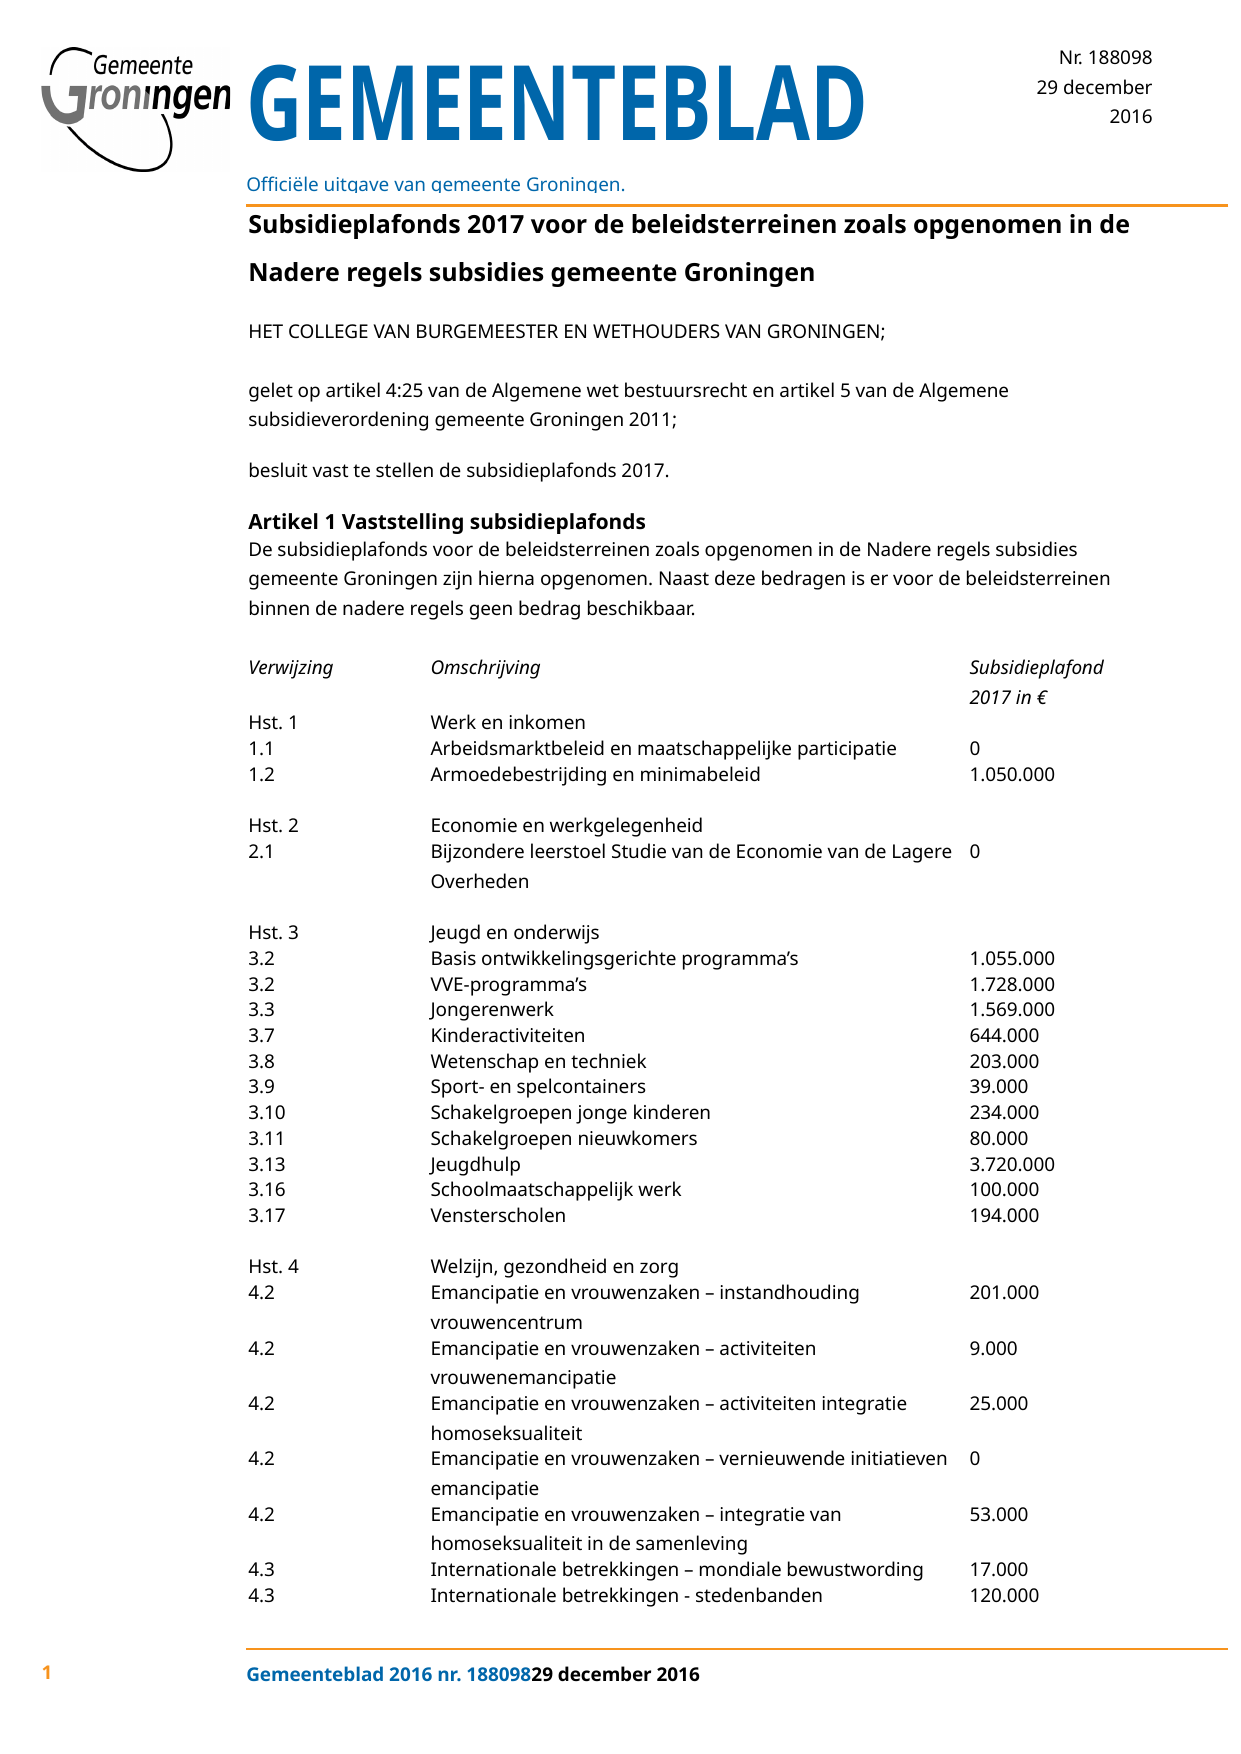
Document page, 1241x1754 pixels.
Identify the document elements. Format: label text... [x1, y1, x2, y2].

table_cell 644.000 [969, 1022, 1152, 1048]
table_cell 4.2 [248, 1501, 430, 1556]
table_cell Hst. 4 [248, 1254, 430, 1279]
table_cell 234.000 [969, 1099, 1152, 1125]
table_cell 1.569.000 [969, 996, 1152, 1022]
table_cell 4.3 [248, 1556, 430, 1582]
table_header Omschrijving [430, 654, 969, 709]
table_cell 1.050.000 [969, 761, 1152, 787]
table_cell 1.1 [248, 735, 430, 761]
table_cell Schakelgroepen jonge kinderen [430, 1099, 969, 1125]
table_cell Wetenschap en techniek [430, 1048, 969, 1074]
table_cell 100.000 [969, 1177, 1152, 1202]
table_cell Emancipatie en vrouwenzaken – integratie van homoseksualiteit in de samenleving [430, 1501, 969, 1556]
table_cell 3.2 [248, 971, 430, 996]
table_cell Sport- en spelcontainers [430, 1074, 969, 1099]
table_cell 3.7 [248, 1022, 430, 1048]
table_cell Jongerenwerk [430, 996, 969, 1022]
table_cell 3.10 [248, 1099, 430, 1125]
table_cell Internationale betrekkingen – mondiale bewustwording [430, 1556, 969, 1582]
table_cell 120.000 [969, 1582, 1152, 1607]
table_cell 17.000 [969, 1556, 1152, 1582]
picture [41, 47, 231, 172]
text HET COLLEGE VAN BURGEMEESTER EN WETHOUDERS VAN GRONINGEN; [248, 318, 1152, 344]
table_cell 3.3 [248, 996, 430, 1022]
table_cell Welzijn, gezondheid en zorg [430, 1254, 1152, 1279]
table_cell Kinderactiviteiten [430, 1022, 969, 1048]
text Artikel 1 Vaststelling subsidieplafonds [248, 507, 1152, 536]
text Subsidieplafonds 2017 voor de beleidsterreinen zoals opgenomen in de Nadere regels subsidies gemeente Groningen [248, 207, 1152, 288]
table_cell 53.000 [969, 1501, 1152, 1556]
table_cell 3.720.000 [969, 1151, 1152, 1177]
table_cell Armoedebestrijding en minimabeleid [430, 761, 969, 787]
table_cell Schoolmaatschappelijk werk [430, 1177, 969, 1202]
table_cell 0 [969, 838, 1152, 893]
table_cell 4.2 [248, 1390, 430, 1445]
table_cell [248, 787, 1152, 812]
table_cell Basis ontwikkelingsgerichte programma’s [430, 945, 969, 971]
table_cell 4.2 [248, 1280, 430, 1335]
table_cell 4.2 [248, 1335, 430, 1390]
table_cell 2.1 [248, 838, 430, 893]
text De subsidieplafonds voor de beleidsterreinen zoals opgenomen in de Nadere regels subsidies gemeente Groningen zijn hierna opgenomen. Naast deze bedragen is er voor de beleidsterreinen binnen de nadere regels geen bedrag beschikbaar. [248, 536, 1152, 621]
table_cell 3.9 [248, 1074, 430, 1099]
table_cell 80.000 [969, 1125, 1152, 1151]
table_cell [248, 1228, 1152, 1254]
table_cell 25.000 [969, 1390, 1152, 1445]
table_cell Emancipatie en vrouwenzaken – instandhouding vrouwencentrum [430, 1280, 969, 1335]
table_cell Emancipatie en vrouwenzaken – vernieuwende initiatieven emancipatie [430, 1445, 969, 1501]
table_cell 1.055.000 [969, 945, 1152, 971]
table_header Verwijzing [248, 654, 430, 709]
table_cell 0 [969, 735, 1152, 761]
table_cell VVE-programma’s [430, 971, 969, 996]
table_cell Economie en werkgelegenheid [430, 813, 1152, 838]
table_cell 3.8 [248, 1048, 430, 1074]
table_cell Hst. 3 [248, 919, 430, 945]
table_cell Arbeidsmarktbeleid en maatschappelijke participatie [430, 735, 969, 761]
table_cell Vensterscholen [430, 1202, 969, 1228]
table_cell Schakelgroepen nieuwkomers [430, 1125, 969, 1151]
table_cell 3.13 [248, 1151, 430, 1177]
table_cell 1.2 [248, 761, 430, 787]
table_cell 4.3 [248, 1582, 430, 1607]
table_cell Jeugd en onderwijs [430, 919, 1152, 945]
table_header Subsidieplafond 2017 in € [969, 654, 1152, 709]
table_cell Werk en inkomen [430, 710, 1152, 735]
table_cell 3.16 [248, 1177, 430, 1202]
table_cell 4.2 [248, 1445, 430, 1501]
table_cell Jeugdhulp [430, 1151, 969, 1177]
table_cell 3.17 [248, 1202, 430, 1228]
table_cell 1.728.000 [969, 971, 1152, 996]
table_cell Internationale betrekkingen - stedenbanden [430, 1582, 969, 1607]
table_cell 0 [969, 1445, 1152, 1501]
table_cell Hst. 2 [248, 813, 430, 838]
table_cell 3.2 [248, 945, 430, 971]
table_cell Bijzondere leerstoel Studie van de Economie van de Lagere Overheden [430, 838, 969, 893]
table_cell 194.000 [969, 1202, 1152, 1228]
table_cell Emancipatie en vrouwenzaken – activiteiten integratie homoseksualiteit [430, 1390, 969, 1445]
table_cell 3.11 [248, 1125, 430, 1151]
table_cell 9.000 [969, 1335, 1152, 1390]
text gelet op artikel 4:25 van de Algemene wet bestuursrecht en artikel 5 van de Algemene subsidieverordening gemeente Groningen 2011; [248, 377, 1152, 432]
table_cell Hst. 1 [248, 710, 430, 735]
table_cell 203.000 [969, 1048, 1152, 1074]
table_cell Emancipatie en vrouwenzaken – activiteiten vrouwenemancipatie [430, 1335, 969, 1390]
text besluit vast te stellen de subsidieplafonds 2017. [248, 457, 1152, 483]
table_cell [248, 894, 1152, 919]
table_cell 201.000 [969, 1280, 1152, 1335]
table_cell 39.000 [969, 1074, 1152, 1099]
